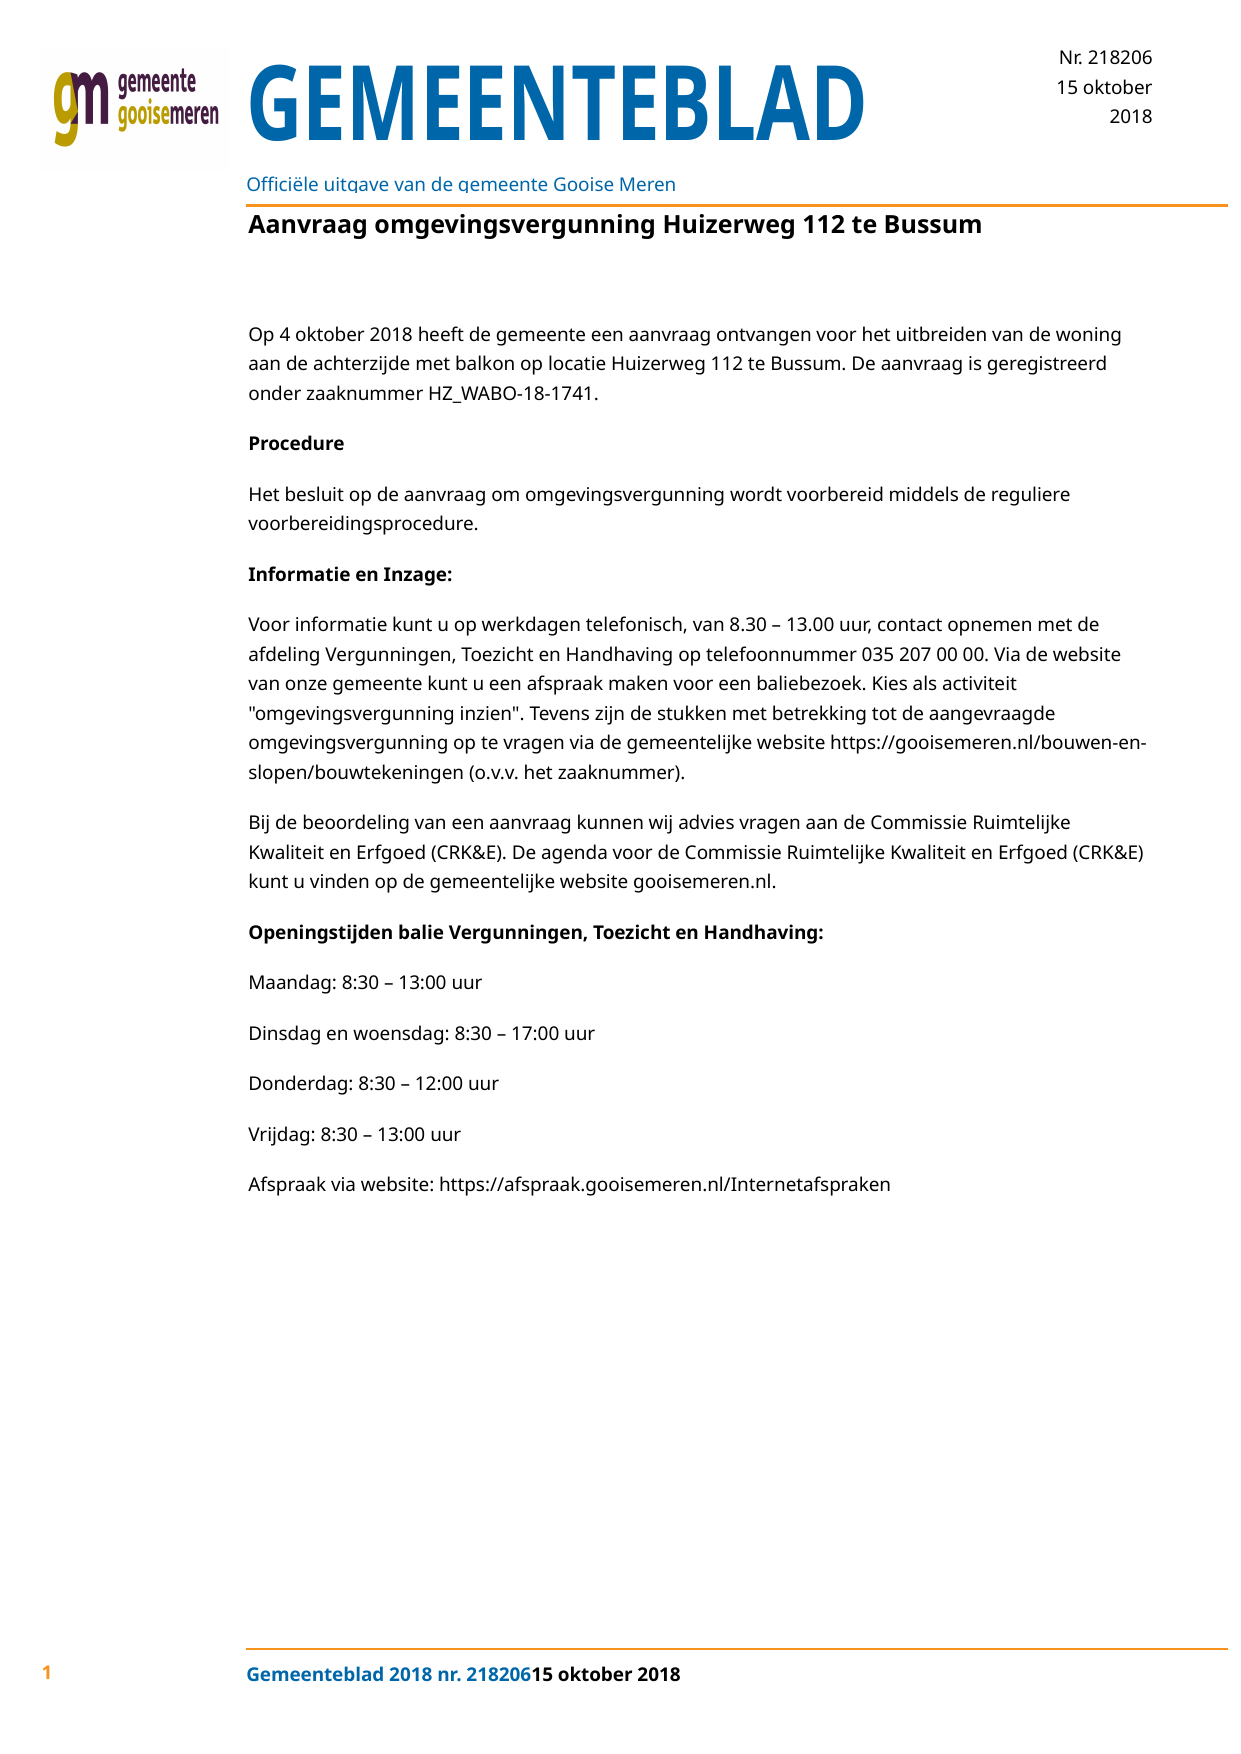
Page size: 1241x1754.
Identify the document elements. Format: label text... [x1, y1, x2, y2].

text Het besluit op de aanvraag om omgevingsvergunning wordt voorbereid middels de reguliere voorbereidingsprocedure. [248, 481, 1152, 536]
text Informatie en Inzage: [248, 561, 1152, 586]
text Donderdag: 8:30 – 12:00 uur [248, 1070, 1152, 1096]
picture [41, 47, 231, 172]
text Vrijdag: 8:30 – 13:00 uur [248, 1121, 1152, 1146]
text Op 4 oktober 2018 heeft de gemeente een aanvraag ontvangen voor het uitbreiden van de woning aan de achterzijde met balkon op locatie Huizerweg 112 te Bussum. De aanvraag is geregistreerd onder zaaknummer HZ_WABO-18-1741. [248, 321, 1152, 406]
text Procedure [248, 430, 1152, 456]
text Dinsdag en woensdag: 8:30 – 17:00 uur [248, 1020, 1152, 1046]
text Openingstijden balie Vergunningen, Toezicht en Handhaving: [248, 919, 1152, 945]
text Afspraak via website: https://afspraak.gooisemeren.nl/Internetafspraken [248, 1171, 1152, 1197]
text Bij de beoordeling van een aanvraag kunnen wij advies vragen aan de Commissie Ruimtelijke Kwaliteit en Erfgoed (CRK&E). De agenda voor de Commissie Ruimtelijke Kwaliteit en Erfgoed (CRK&E) kunt u vinden op de gemeentelijke website gooisemeren.nl. [248, 809, 1152, 894]
text Aanvraag omgevingsvergunning Huizerweg 112 te Bussum [248, 207, 1152, 241]
text Voor informatie kunt u op werkdagen telefonisch, van 8.30 – 13.00 uur, contact opnemen met de afdeling Vergunningen, Toezicht en Handhaving op telefoonnummer 035 207 00 00. Via de website van onze gemeente kunt u een afspraak maken voor een baliebezoek. Kies als activiteit "omgevingsvergunning inzien". Tevens zijn de stukken met betrekking tot de aangevraagde omgevingsvergunning op te vragen via de gemeentelijke website https://gooisemeren.nl/bouwen-en-slopen/bouwtekeningen (o.v.v. het zaaknummer). [248, 611, 1152, 785]
text Maandag: 8:30 – 13:00 uur [248, 969, 1152, 995]
